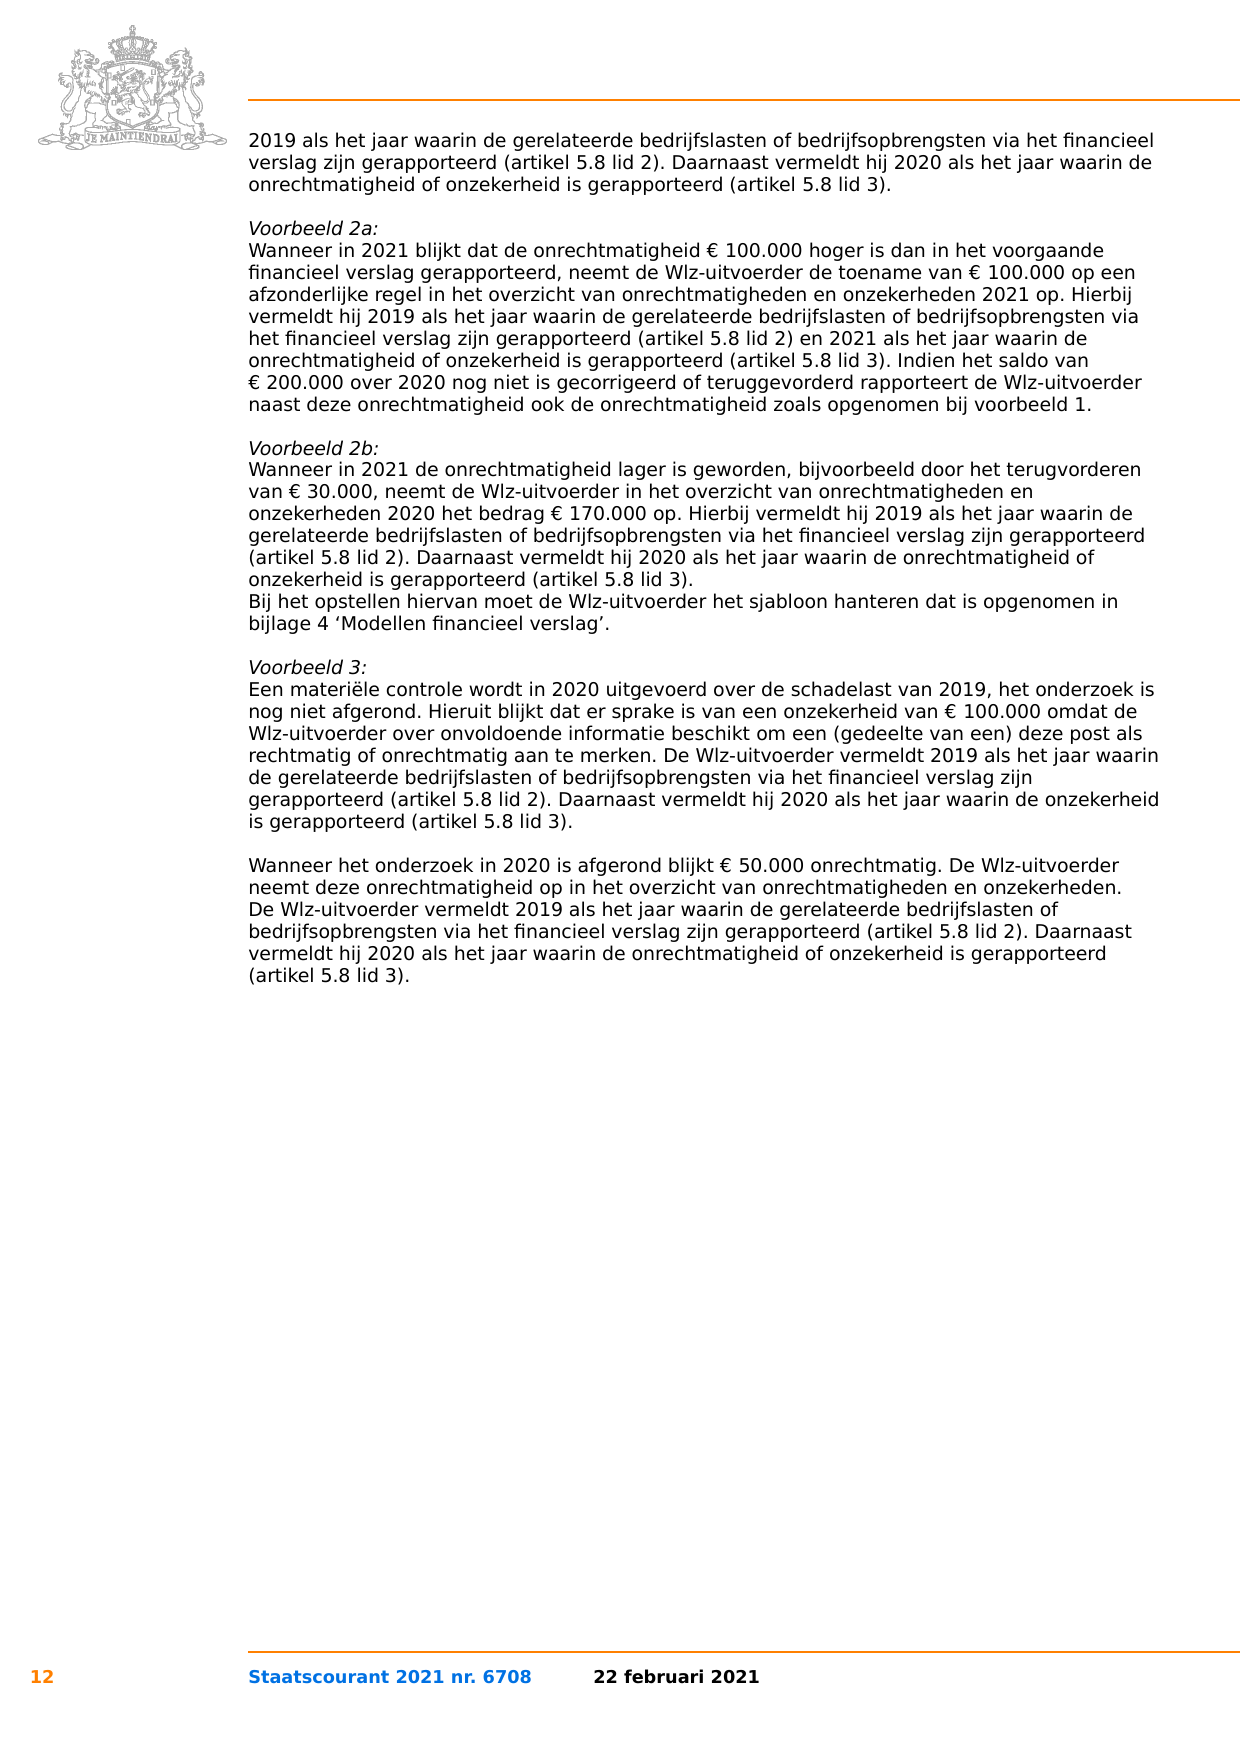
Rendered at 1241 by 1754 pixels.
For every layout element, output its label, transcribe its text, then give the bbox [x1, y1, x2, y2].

text De Wlz-uitvoerder vermeldt 2019 als het jaar waarin de gerelateerde bedrijfslasten of bedrijfsopbrengsten via het financieel verslag zijn gerapporteerd (artikel 5.8 lid 2). Daarnaast vermeldt hij 2020 als het jaar waarin de onrechtmatigheid of onzekerheid is gerapporteerd (artikel 5.8 lid 3). [248, 899, 1163, 987]
text Een materiële controle wordt in 2020 uitgevoerd over de schadelast van 2019, het onderzoek is nog niet afgerond. Hieruit blijkt dat er sprake is van een onzekerheid van € 100.000 omdat de Wlz-uitvoerder over onvoldoende informatie beschikt om een (gedeelte van een) deze post als rechtmatig of onrechtmatig aan te merken. De Wlz-uitvoerder vermeldt 2019 als het jaar waarin de gerelateerde bedrijfslasten of bedrijfsopbrengsten via het financieel verslag zijn gerapporteerd (artikel 5.8 lid 2). Daarnaast vermeldt hij 2020 als het jaar waarin de onzekerheid is gerapporteerd (artikel 5.8 lid 3). [248, 679, 1163, 833]
text Wanneer in 2021 de onrechtmatigheid lager is geworden, bijvoorbeeld door het terugvorderen van € 30.000, neemt de Wlz-uitvoerder in het overzicht van onrechtmatigheden en onzekerheden 2020 het bedrag € 170.000 op. Hierbij vermeldt hij 2019 als het jaar waarin de gerelateerde bedrijfslasten of bedrijfsopbrengsten via het financieel verslag zijn gerapporteerd (artikel 5.8 lid 2). Daarnaast vermeldt hij 2020 als het jaar waarin de onrechtmatigheid of onzekerheid is gerapporteerd (artikel 5.8 lid 3). [248, 459, 1163, 591]
text Bij het opstellen hiervan moet de Wlz-uitvoerder het sjabloon hanteren dat is opgenomen in bijlage 4 ‘Modellen financieel verslag’. [248, 591, 1163, 635]
text Wanneer het onderzoek in 2020 is afgerond blijkt € 50.000 onrechtmatig. De Wlz-uitvoerder neemt deze onrechtmatigheid op in het overzicht van onrechtmatigheden en onzekerheden. [248, 855, 1163, 899]
text Voorbeeld 3: [248, 657, 1163, 679]
text Voorbeeld 2b: [248, 437, 1163, 459]
picture [38, 25, 227, 150]
text 2019 als het jaar waarin de gerelateerde bedrijfslasten of bedrijfsopbrengsten via het financieel verslag zijn gerapporteerd (artikel 5.8 lid 2). Daarnaast vermeldt hij 2020 als het jaar waarin de onrechtmatigheid of onzekerheid is gerapporteerd (artikel 5.8 lid 3). [248, 130, 1163, 196]
text Wanneer in 2021 blijkt dat de onrechtmatigheid € 100.000 hoger is dan in het voorgaande financieel verslag gerapporteerd, neemt de Wlz-uitvoerder de toename van € 100.000 op een afzonderlijke regel in het overzicht van onrechtmatigheden en onzekerheden 2021 op. Hierbij vermeldt hij 2019 als het jaar waarin de gerelateerde bedrijfslasten of bedrijfsopbrengsten via het financieel verslag zijn gerapporteerd (artikel 5.8 lid 2) en 2021 als het jaar waarin de onrechtmatigheid of onzekerheid is gerapporteerd (artikel 5.8 lid 3). Indien het saldo van € 200.000 over 2020 nog niet is gecorrigeerd of teruggevorderd rapporteert de Wlz-uitvoerder naast deze onrechtmatigheid ook de onrechtmatigheid zoals opgenomen bij voorbeeld 1. [248, 240, 1163, 416]
text Voorbeeld 2a: [248, 218, 1163, 240]
